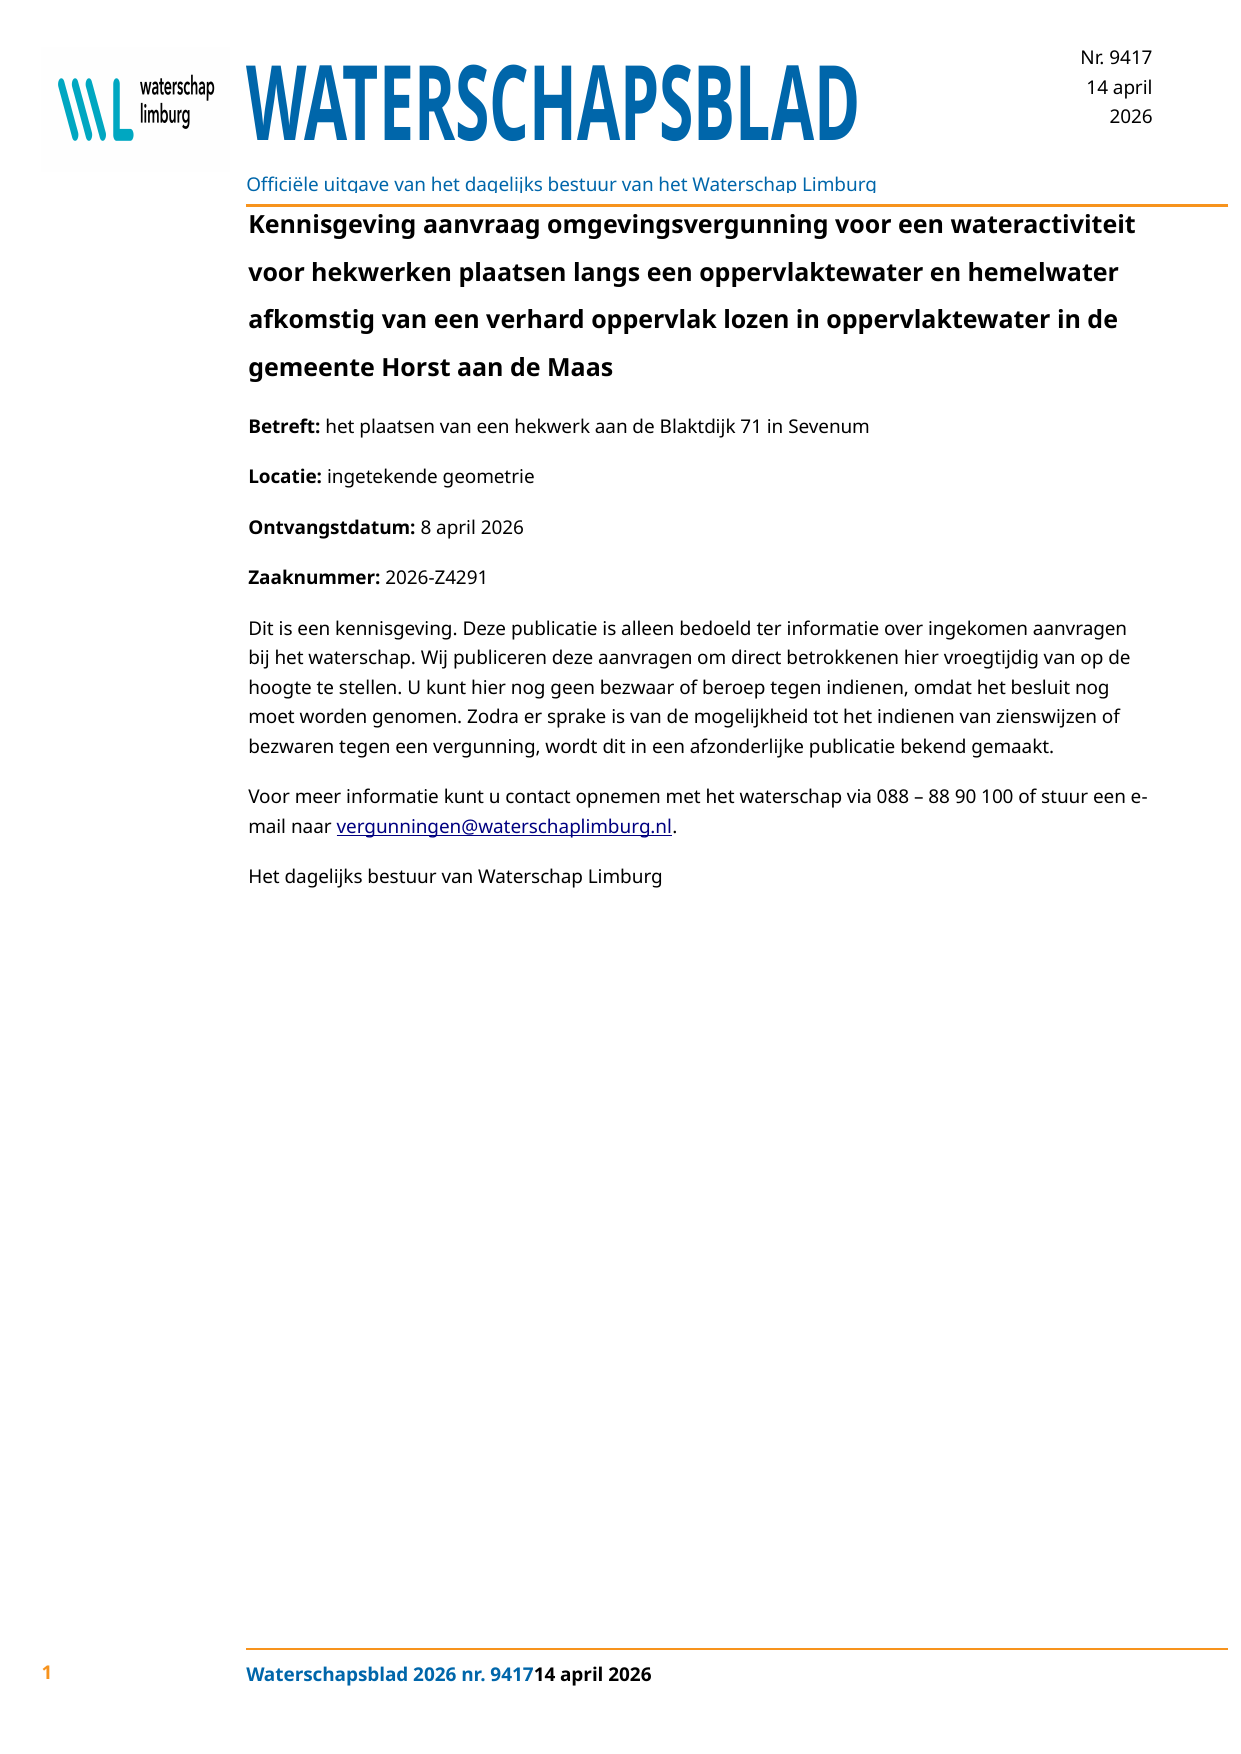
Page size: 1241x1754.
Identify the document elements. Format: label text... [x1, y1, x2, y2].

text Ontvangstdatum: 8 april 2026 [248, 514, 1152, 540]
picture [41, 47, 231, 172]
text Voor meer informatie kunt u contact opnemen met het waterschap via 088 – 88 90 100 of stuur een e-mail naar vergunningen@waterschaplimburg.nl. [248, 783, 1152, 839]
text Dit is een kennisgeving. Deze publicatie is alleen bedoeld ter informatie over ingekomen aanvragen bij het waterschap. Wij publiceren deze aanvragen om direct betrokkenen hier vroegtijdig van op de hoogte te stellen. U kunt hier nog geen bezwaar of beroep tegen indienen, omdat het besluit nog moet worden genomen. Zodra er sprake is van de mogelijkheid tot het indienen van zienswijzen of bezwaren tegen een vergunning, wordt dit in een afzonderlijke publicatie bekend gemaakt. [248, 615, 1152, 759]
text Locatie: ingetekende geometrie [248, 463, 1152, 489]
text Betreft: het plaatsen van een hekwerk aan de Blaktdijk 71 in Sevenum [248, 413, 1152, 439]
text Zaaknummer: 2026-Z4291 [248, 564, 1152, 590]
text Kennisgeving aanvraag omgevingsvergunning voor een wateractiviteit voor hekwerken plaatsen langs een oppervlaktewater en hemelwater afkomstig van een verhard oppervlak lozen in oppervlaktewater in de gemeente Horst aan de Maas [248, 207, 1152, 384]
text Het dagelijks bestuur van Waterschap Limburg [248, 863, 1152, 889]
